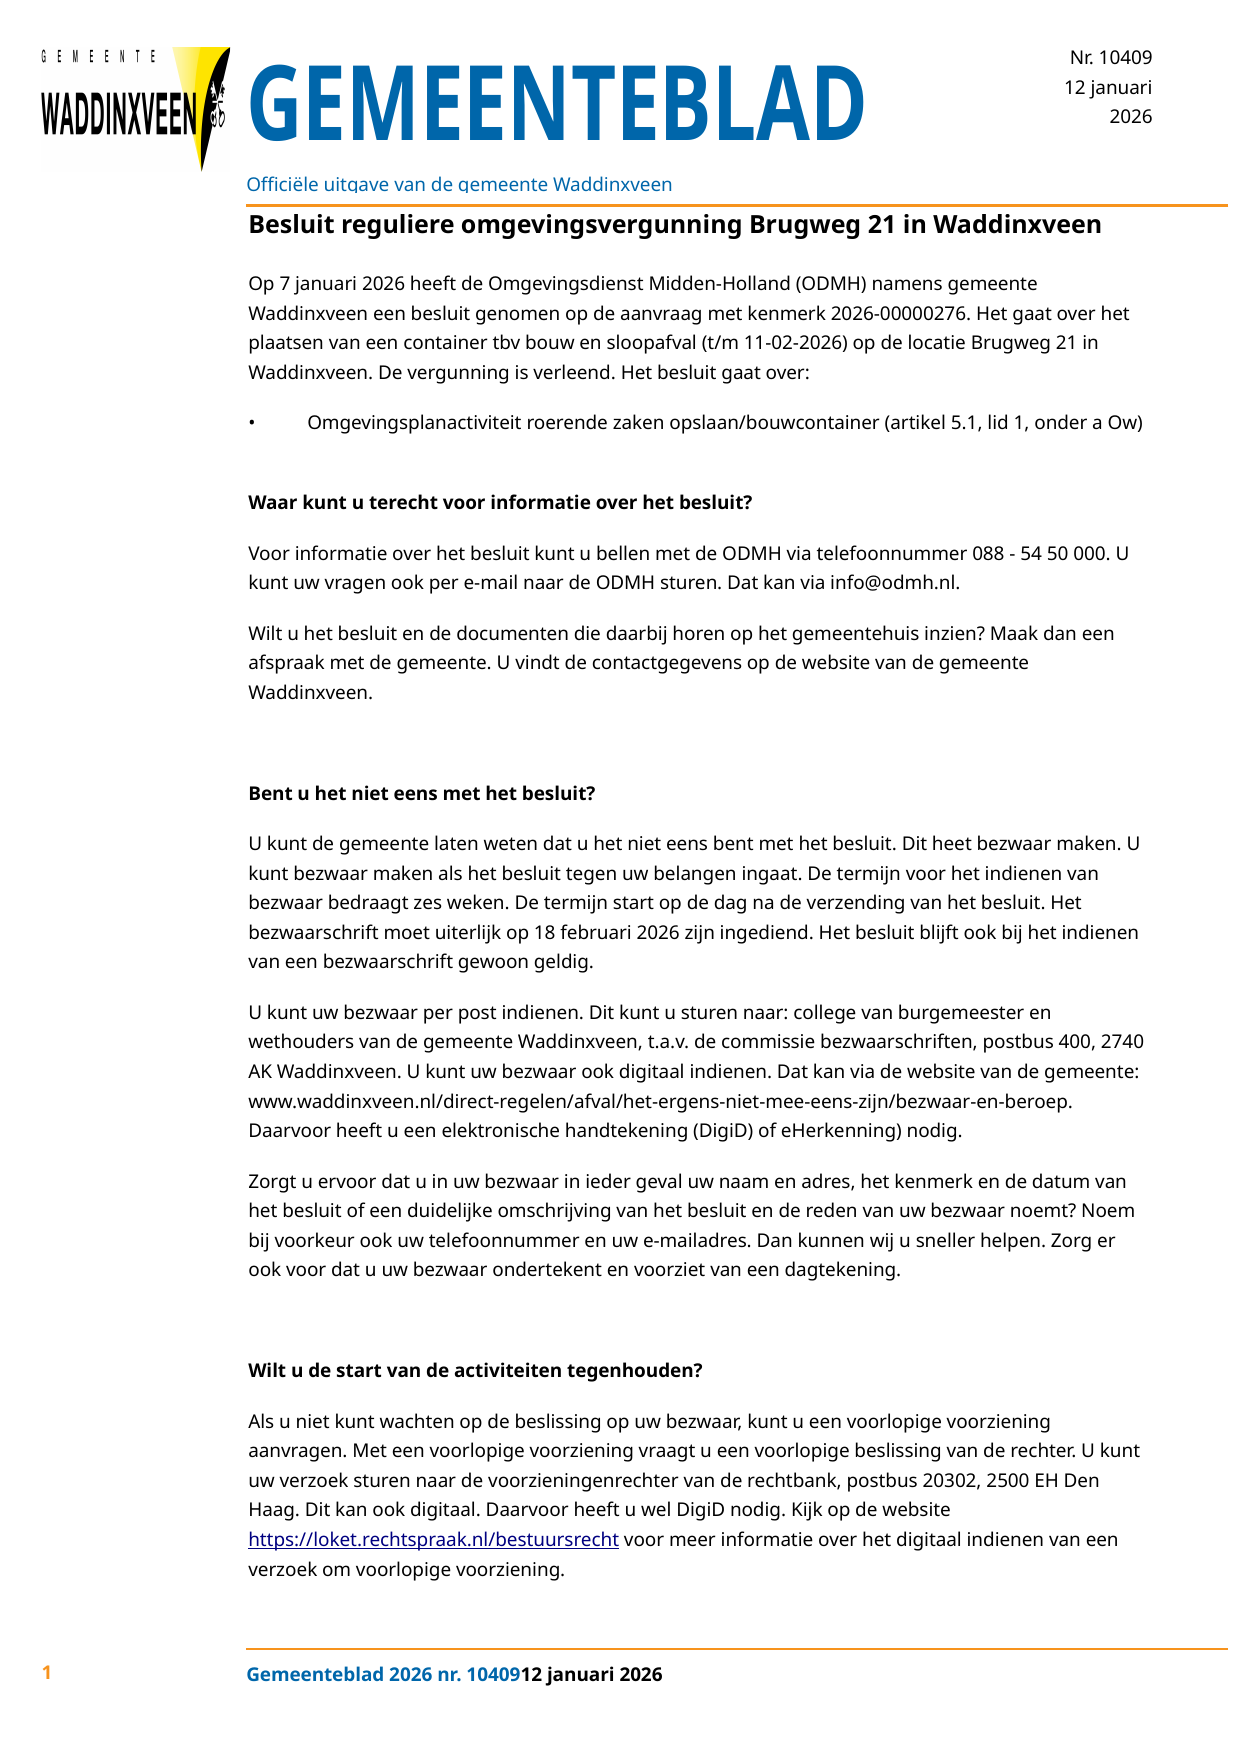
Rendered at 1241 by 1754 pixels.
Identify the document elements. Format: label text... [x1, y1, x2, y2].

text Voor informatie over het besluit kunt u bellen met de ODMH via telefoonnummer 088 - 54 50 000. U kunt uw vragen ook per e-mail naar de ODMH sturen. Dat kan via info@odmh.nl. [248, 540, 1152, 595]
text U kunt de gemeente laten weten dat u het niet eens bent met het besluit. Dit heet bezwaar maken. U kunt bezwaar maken als het besluit tegen uw belangen ingaat. De termijn voor het indienen van bezwaar bedraagt zes weken. De termijn start op de dag na de verzending van het besluit. Het bezwaarschrift moet uiterlijk op 18 februari 2026 zijn ingediend. Het besluit blijft ook bij het indienen van een bezwaarschrift gewoon geldig. [248, 830, 1152, 974]
list Omgevingsplanactiviteit roerende zaken opslaan/bouwcontainer (artikel 5.1, lid 1, onder a Ow) [248, 409, 1152, 435]
text Waar kunt u terecht voor informatie over het besluit? [248, 489, 1152, 515]
text Zorgt u ervoor dat u in uw bezwaar in ieder geval uw naam en adres, het kenmerk en de datum van het besluit of een duidelijke omschrijving van het besluit en de reden van uw bezwaar noemt? Noem bij voorkeur ook uw telefoonnummer en uw e-mailadres. Dan kunnen wij u sneller helpen. Zorg er ook voor dat u uw bezwaar ondertekent en voorziet van een dagtekening. [248, 1168, 1152, 1282]
text Wilt u het besluit en de documenten die daarbij horen op het gemeentehuis inzien? Maak dan een afspraak met de gemeente. U vindt de contactgegevens op de website van de gemeente Waddinxveen. [248, 620, 1152, 705]
text U kunt uw bezwaar per post indienen. Dit kunt u sturen naar: college van burgemeester en wethouders van de gemeente Waddinxveen, t.a.v. de commissie bezwaarschriften, postbus 400, 2740 AK Waddinxveen. U kunt uw bezwaar ook digitaal indienen. Dat kan via de website van de gemeente: www.waddinxveen.nl/direct-regelen/afval/het-ergens-niet-mee-eens-zijn/bezwaar-en-beroep. Daarvoor heeft u een elektronische handtekening (DigiD) of eHerkenning) nodig. [248, 999, 1152, 1143]
text Besluit reguliere omgevingsvergunning Brugweg 21 in Waddinxveen [248, 207, 1152, 241]
text Op 7 januari 2026 heeft de Omgevingsdienst Midden-Holland (ODMH) namens gemeente Waddinxveen een besluit genomen op de aanvraag met kenmerk 2026-00000276. Het gaat over het plaatsen van een container tbv bouw en sloopafval (t/m 11-02-2026) op de locatie Brugweg 21 in Waddinxveen. De vergunning is verleend. Het besluit gaat over: [248, 270, 1152, 385]
text Wilt u de start van de activiteiten tegenhouden? [248, 1357, 1152, 1383]
text Als u niet kunt wachten op de beslissing op uw bezwaar, kunt u een voorlopige voorziening aanvragen. Met een voorlopige voorziening vraagt u een voorlopige beslissing van de rechter. U kunt uw verzoek sturen naar de voorzieningenrechter van de rechtbank, postbus 20302, 2500 EH Den Haag. Dit kan ook digitaal. Daarvoor heeft u wel DigiD nodig. Kijk op de website https://loket.rechtspraak.nl/bestuursrecht voor meer informatie over het digitaal indienen van een verzoek om voorlopige voorziening. [248, 1408, 1152, 1581]
text Bent u het niet eens met het besluit? [248, 780, 1152, 806]
picture [41, 47, 231, 172]
